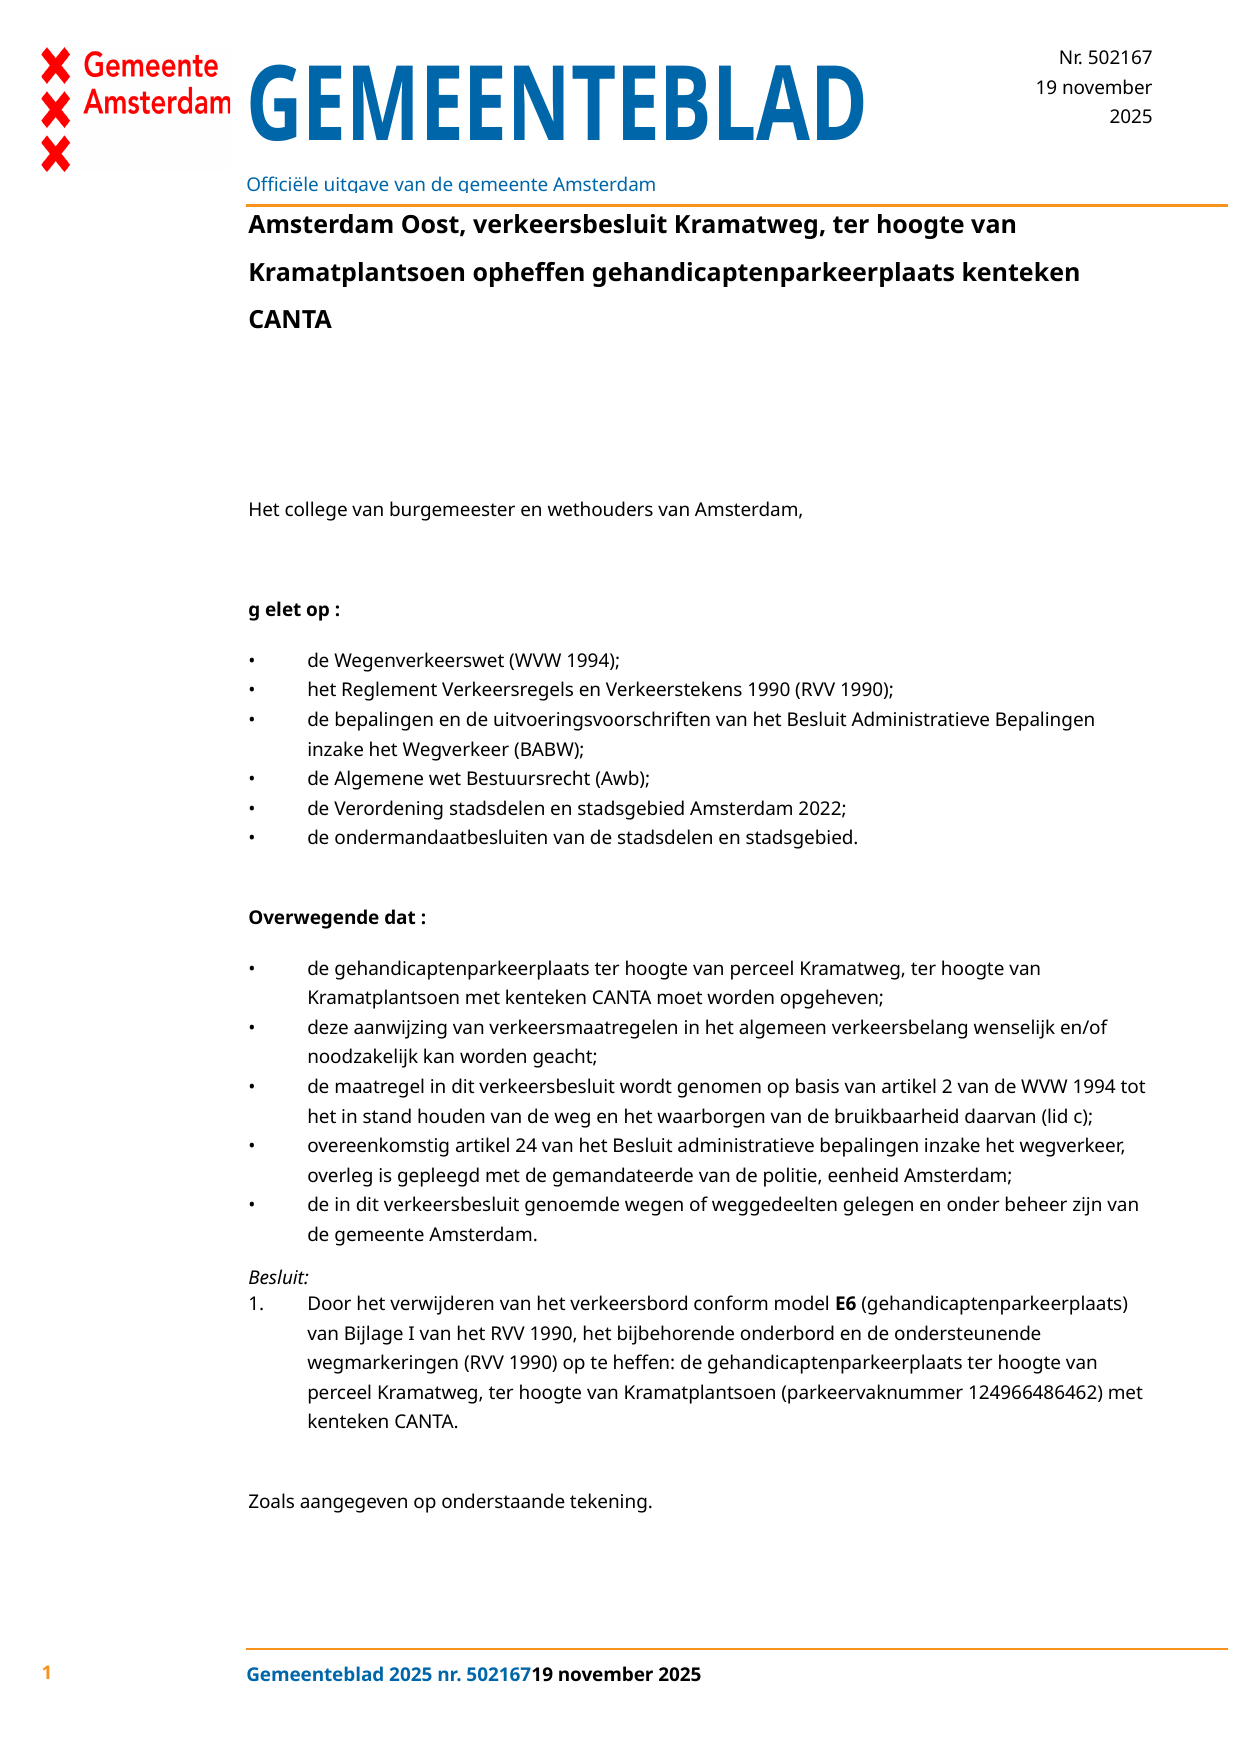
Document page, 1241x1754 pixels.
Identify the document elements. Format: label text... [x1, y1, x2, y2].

list de ondermandaatbesluiten van de stadsdelen en stadsgebied. [248, 824, 1152, 850]
list deze aanwijzing van verkeersmaatregelen in het algemeen verkeersbelang wenselijk en/of noodzakelijk kan worden geacht; [248, 1014, 1152, 1069]
list Door het verwijderen van het verkeersbord conform model E6 (gehandicaptenparkeerplaats) van Bijlage I van het RVV 1990, het bijbehorende onderbord en de ondersteunende wegmarkeringen (RVV 1990) op te heffen: de gehandicaptenparkeerplaats ter hoogte van perceel Kramatweg, ter hoogte van Kramatplantsoen (parkeervaknummer 124966486462) met kenteken CANTA. [248, 1290, 1152, 1434]
picture [41, 47, 231, 172]
list het Reglement Verkeersregels en Verkeerstekens 1990 (RVV 1990); [248, 677, 1152, 702]
list de bepalingen en de uitvoeringsvoorschriften van het Besluit Administratieve Bepalingen inzake het Wegverkeer (BABW); [248, 706, 1152, 762]
text Amsterdam Oost, verkeersbesluit Kramatweg, ter hoogte van Kramatplantsoen opheffen gehandicaptenparkeerplaats kenteken CANTA [248, 207, 1152, 336]
text Besluit: [248, 1264, 1152, 1290]
list de Algemene wet Bestuursrecht (Awb); [248, 765, 1152, 791]
list de Wegenverkeerswet (WVW 1994); [248, 647, 1152, 673]
list de gehandicaptenparkeerplaats ter hoogte van perceel Kramatweg, ter hoogte van Kramatplantsoen met kenteken CANTA moet worden opgeheven; [248, 955, 1152, 1010]
text Zoals aangegeven op onderstaande tekening. [248, 1488, 1152, 1514]
list overeenkomstig artikel 24 van het Besluit administratieve bepalingen inzake het wegverkeer, overleg is gepleegd met de gemandateerde van de politie, eenheid Amsterdam; [248, 1132, 1152, 1188]
list de maatregel in dit verkeersbesluit wordt genomen op basis van artikel 2 van de WVW 1994 tot het in stand houden van de weg en het waarborgen van de bruikbaarheid daarvan (lid c); [248, 1073, 1152, 1129]
text Het college van burgemeester en wethouders van Amsterdam, [248, 496, 1152, 522]
text Overwegende dat : [248, 904, 1152, 930]
text g elet op : [248, 597, 1152, 622]
list de in dit verkeersbesluit genoemde wegen of weggedeelten gelegen en onder beheer zijn van de gemeente Amsterdam. [248, 1192, 1152, 1247]
list de Verordening stadsdelen en stadsgebied Amsterdam 2022; [248, 795, 1152, 821]
